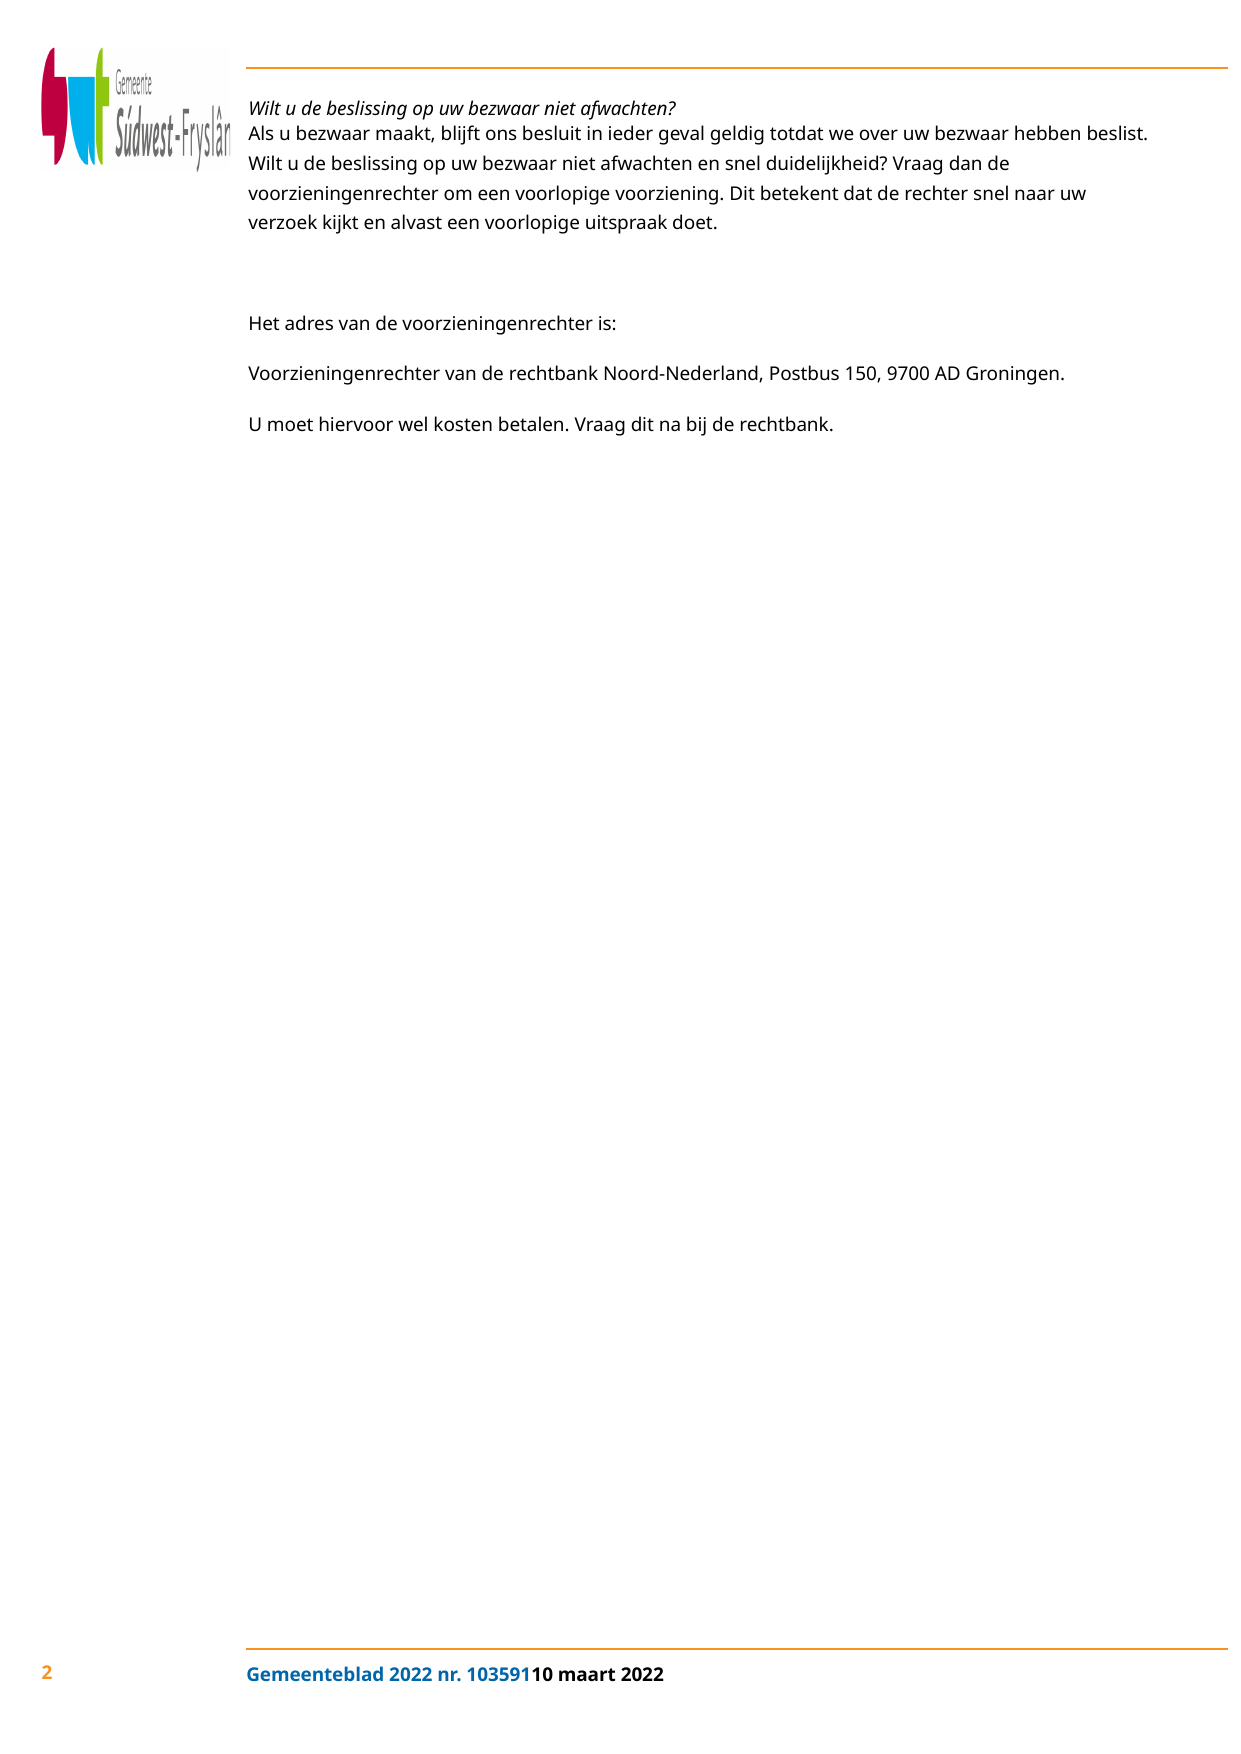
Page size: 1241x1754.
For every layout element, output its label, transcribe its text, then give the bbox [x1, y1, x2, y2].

text Wilt u de beslissing op uw bezwaar niet afwachten? [248, 95, 1152, 121]
text Het adres van de voorzieningenrechter is: [248, 310, 1152, 336]
text U moet hiervoor wel kosten betalen. Vraag dit na bij de rechtbank. [248, 411, 1152, 437]
picture [41, 47, 231, 172]
text Als u bezwaar maakt, blijft ons besluit in ieder geval geldig totdat we over uw bezwaar hebben beslist. Wilt u de beslissing op uw bezwaar niet afwachten en snel duidelijkheid? Vraag dan de voorzieningenrechter om een voorlopige voorziening. Dit betekent dat de rechter snel naar uw verzoek kijkt en alvast een voorlopige uitspraak doet. [248, 121, 1152, 235]
text Voorzieningenrechter van de rechtbank Noord-Nederland, Postbus 150, 9700 AD Groningen. [248, 361, 1152, 386]
